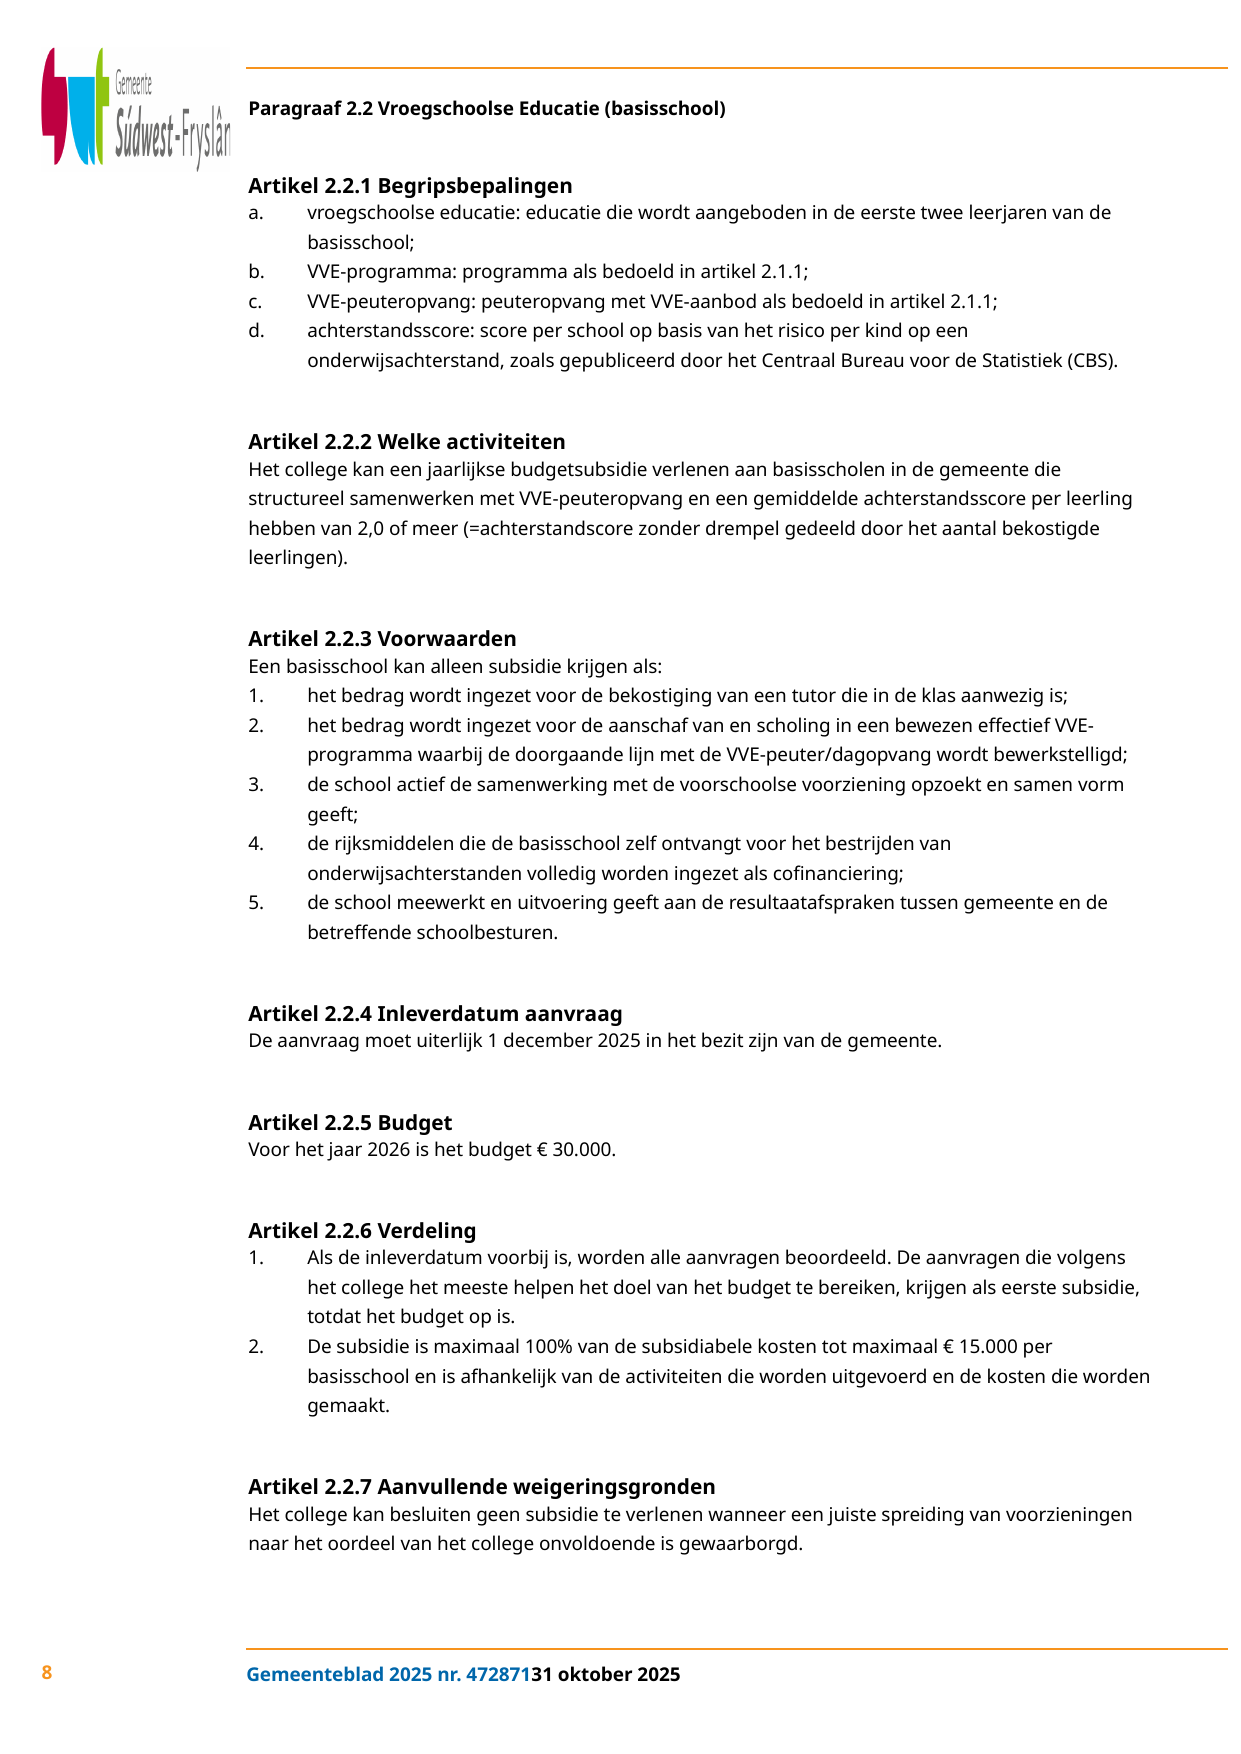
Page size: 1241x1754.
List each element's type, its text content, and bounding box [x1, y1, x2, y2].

text Artikel 2.2.3 Voorwaarden [248, 624, 1152, 653]
list De subsidie is maximaal 100% van de subsidiabele kosten tot maximaal € 15.000 per basisschool en is afhankelijk van de activiteiten die worden uitgevoerd en de kosten die worden gemaakt. [248, 1333, 1152, 1418]
text Paragraaf 2.2 Vroegschoolse Educatie (basisschool) [248, 95, 1152, 121]
text Artikel 2.2.4 Inleverdatum aanvraag [248, 999, 1152, 1028]
text Een basisschool kan alleen subsidie krijgen als: [248, 653, 1152, 679]
text Artikel 2.2.1 Begripsbepalingen [248, 171, 1152, 199]
list de rijksmiddelen die de basisschool zelf ontvangt voor het bestrijden van onderwijsachterstanden volledig worden ingezet als cofinanciering; [248, 830, 1152, 886]
text Het college kan een jaarlijkse budgetsubsidie verlenen aan basisscholen in de gemeente die structureel samenwerken met VVE-peuteropvang en een gemiddelde achterstandsscore per leerling hebben van 2,0 of meer (=achterstandscore zonder drempel gedeeld door het aantal bekostigde leerlingen). [248, 456, 1152, 570]
list de school meewerkt en uitvoering geeft aan de resultaatafspraken tussen gemeente en de betreffende schoolbesturen. [248, 889, 1152, 945]
list Als de inleverdatum voorbij is, worden alle aanvragen beoordeeld. De aanvragen die volgens het college het meeste helpen het doel van het budget te bereiken, krijgen als eerste subsidie, totdat het budget op is. [248, 1244, 1152, 1329]
text Artikel 2.2.6 Verdeling [248, 1216, 1152, 1244]
list het bedrag wordt ingezet voor de aanschaf van en scholing in een bewezen effectief VVE-programma waarbij de doorgaande lijn met de VVE-peuter/dagopvang wordt bewerkstelligd; [248, 712, 1152, 767]
list achterstandsscore: score per school op basis van het risico per kind op een onderwijsachterstand, zoals gepubliceerd door het Centraal Bureau voor de Statistiek (CBS). [248, 318, 1152, 373]
text Artikel 2.2.2 Welke activiteiten [248, 427, 1152, 456]
list vroegschoolse educatie: educatie die wordt aangeboden in de eerste twee leerjaren van de basisschool; [248, 199, 1152, 255]
text Voor het jaar 2026 is het budget € 30.000. [248, 1136, 1152, 1162]
text Artikel 2.2.7 Aanvullende weigeringsgronden [248, 1472, 1152, 1501]
list VVE-programma: programma als bedoeld in artikel 2.1.1; [248, 258, 1152, 284]
list de school actief de samenwerking met de voorschoolse voorziening opzoekt en samen vorm geeft; [248, 771, 1152, 827]
list VVE-peuteropvang: peuteropvang met VVE-aanbod als bedoeld in artikel 2.1.1; [248, 288, 1152, 314]
text De aanvraag moet uiterlijk 1 december 2025 in het bezit zijn van de gemeente. [248, 1028, 1152, 1053]
picture [41, 47, 231, 172]
text Artikel 2.2.5 Budget [248, 1108, 1152, 1136]
list het bedrag wordt ingezet voor de bekostiging van een tutor die in de klas aanwezig is; [248, 682, 1152, 708]
text Het college kan besluiten geen subsidie te verlenen wanneer een juiste spreiding van voorzieningen naar het oordeel van het college onvoldoende is gewaarborgd. [248, 1501, 1152, 1556]
